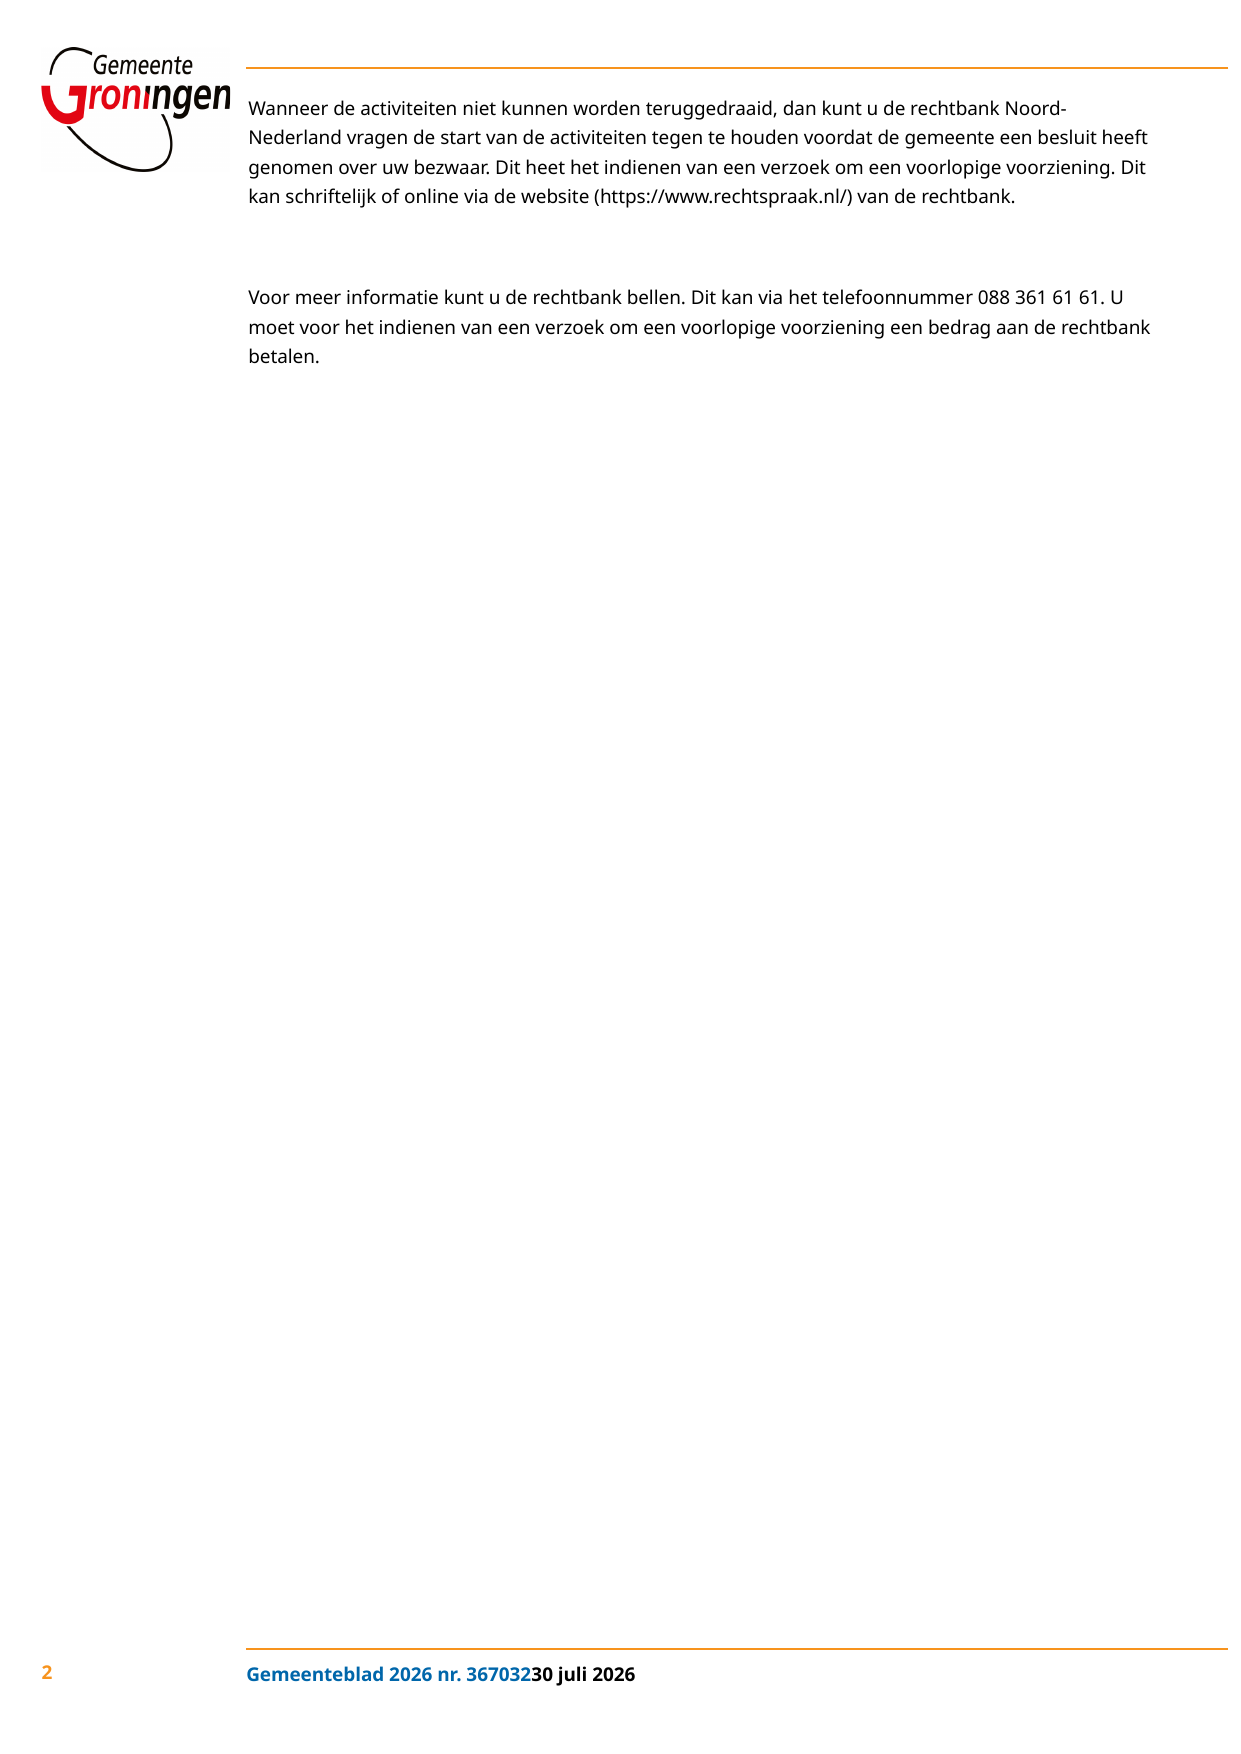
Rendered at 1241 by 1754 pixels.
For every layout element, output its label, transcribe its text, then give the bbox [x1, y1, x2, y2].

text Wanneer de activiteiten niet kunnen worden teruggedraaid, dan kunt u de rechtbank Noord-Nederland vragen de start van de activiteiten tegen te houden voordat de gemeente een besluit heeft genomen over uw bezwaar. Dit heet het indienen van een verzoek om een voorlopige voorziening. Dit kan schriftelijk of online via de website (https://www.rechtspraak.nl/) van de rechtbank. [248, 95, 1152, 209]
picture [41, 47, 231, 172]
text Voor meer informatie kunt u de rechtbank bellen. Dit kan via het telefoonnummer 088 361 61 61. U moet voor het indienen van een verzoek om een voorlopige voorziening een bedrag aan de rechtbank betalen. [248, 284, 1152, 369]
